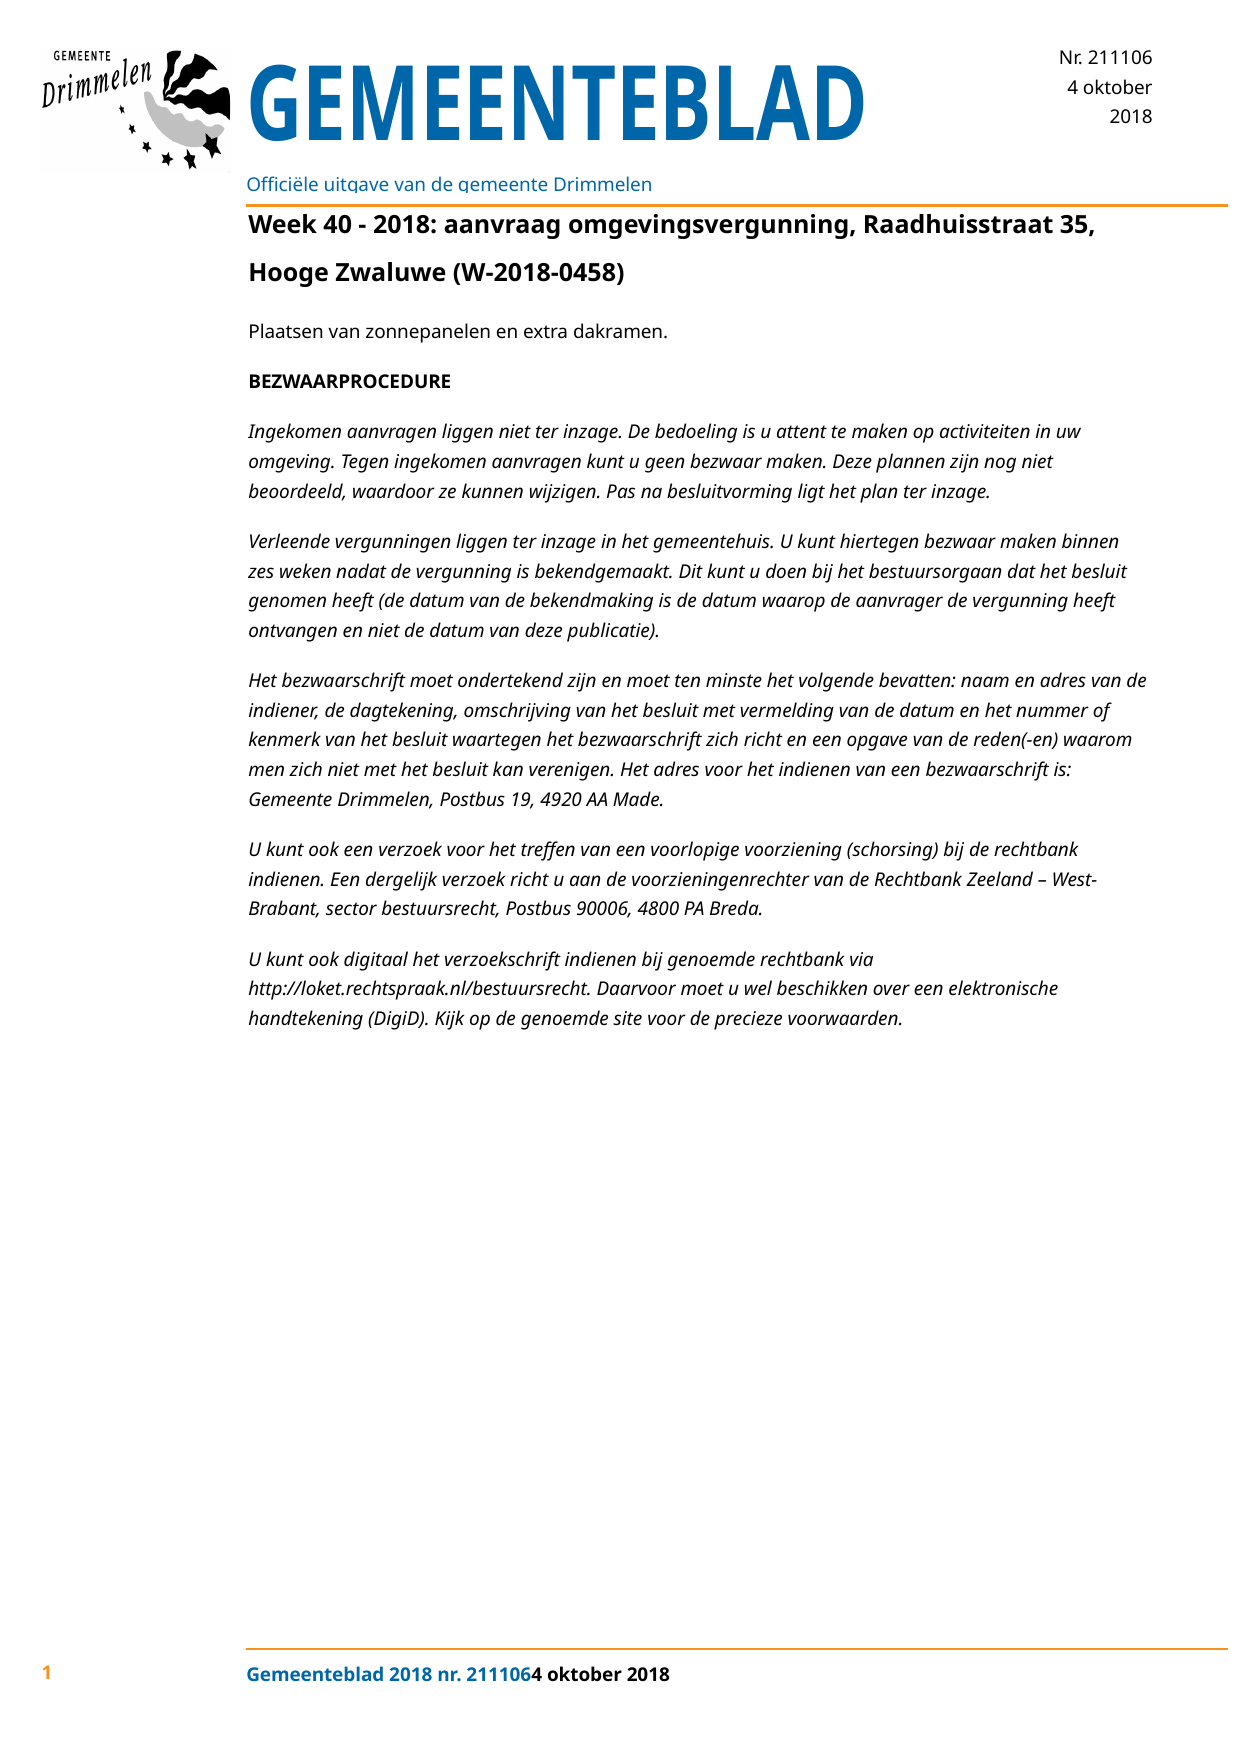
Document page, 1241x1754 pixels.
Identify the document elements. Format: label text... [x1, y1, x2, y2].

text Plaatsen van zonnepanelen en extra dakramen. [248, 318, 1152, 344]
text U kunt ook digitaal het verzoekschrift indienen bij genoemde rechtbank via http://loket.rechtspraak.nl/bestuursrecht. Daarvoor moet u wel beschikken over een elektronische handtekening (DigiD). Kijk op de genoemde site voor de precieze voorwaarden. [248, 946, 1152, 1031]
picture [41, 47, 231, 172]
text Verleende vergunningen liggen ter inzage in het gemeentehuis. U kunt hiertegen bezwaar maken binnen zes weken nadat de vergunning is bekendgemaakt. Dit kunt u doen bij het bestuursorgaan dat het besluit genomen heeft (de datum van de bekendmaking is de datum waarop de aanvrager de vergunning heeft ontvangen en niet de datum van deze publicatie). [248, 528, 1152, 643]
text Ingekomen aanvragen liggen niet ter inzage. De bedoeling is u attent te maken op activiteiten in uw omgeving. Tegen ingekomen aanvragen kunt u geen bezwaar maken. Deze plannen zijn nog niet beoordeeld, waardoor ze kunnen wijzigen. Pas na besluitvorming ligt het plan ter inzage. [248, 419, 1152, 504]
text Het bezwaarschrift moet ondertekend zijn en moet ten minste het volgende bevatten: naam en adres van de indiener, de dagtekening, omschrijving van het besluit met vermelding van de datum en het nummer of kenmerk van het besluit waartegen het bezwaarschrift zich richt en een opgave van de reden(-en) waarom men zich niet met het besluit kan verenigen. Het adres voor het indienen van een bezwaarschrift is: Gemeente Drimmelen, Postbus 19, 4920 AA Made. [248, 667, 1152, 812]
text U kunt ook een verzoek voor het treffen van een voorlopige voorziening (schorsing) bij de rechtbank indienen. Een dergelijk verzoek richt u aan de voorzieningenrechter van de Rechtbank Zeeland – West-Brabant, sector bestuursrecht, Postbus 90006, 4800 PA Breda. [248, 836, 1152, 921]
text BEZWAARPROCEDURE [248, 368, 1152, 394]
text Week 40 - 2018: aanvraag omgevingsvergunning, Raadhuisstraat 35, Hooge Zwaluwe (W-2018-0458) [248, 207, 1152, 288]
